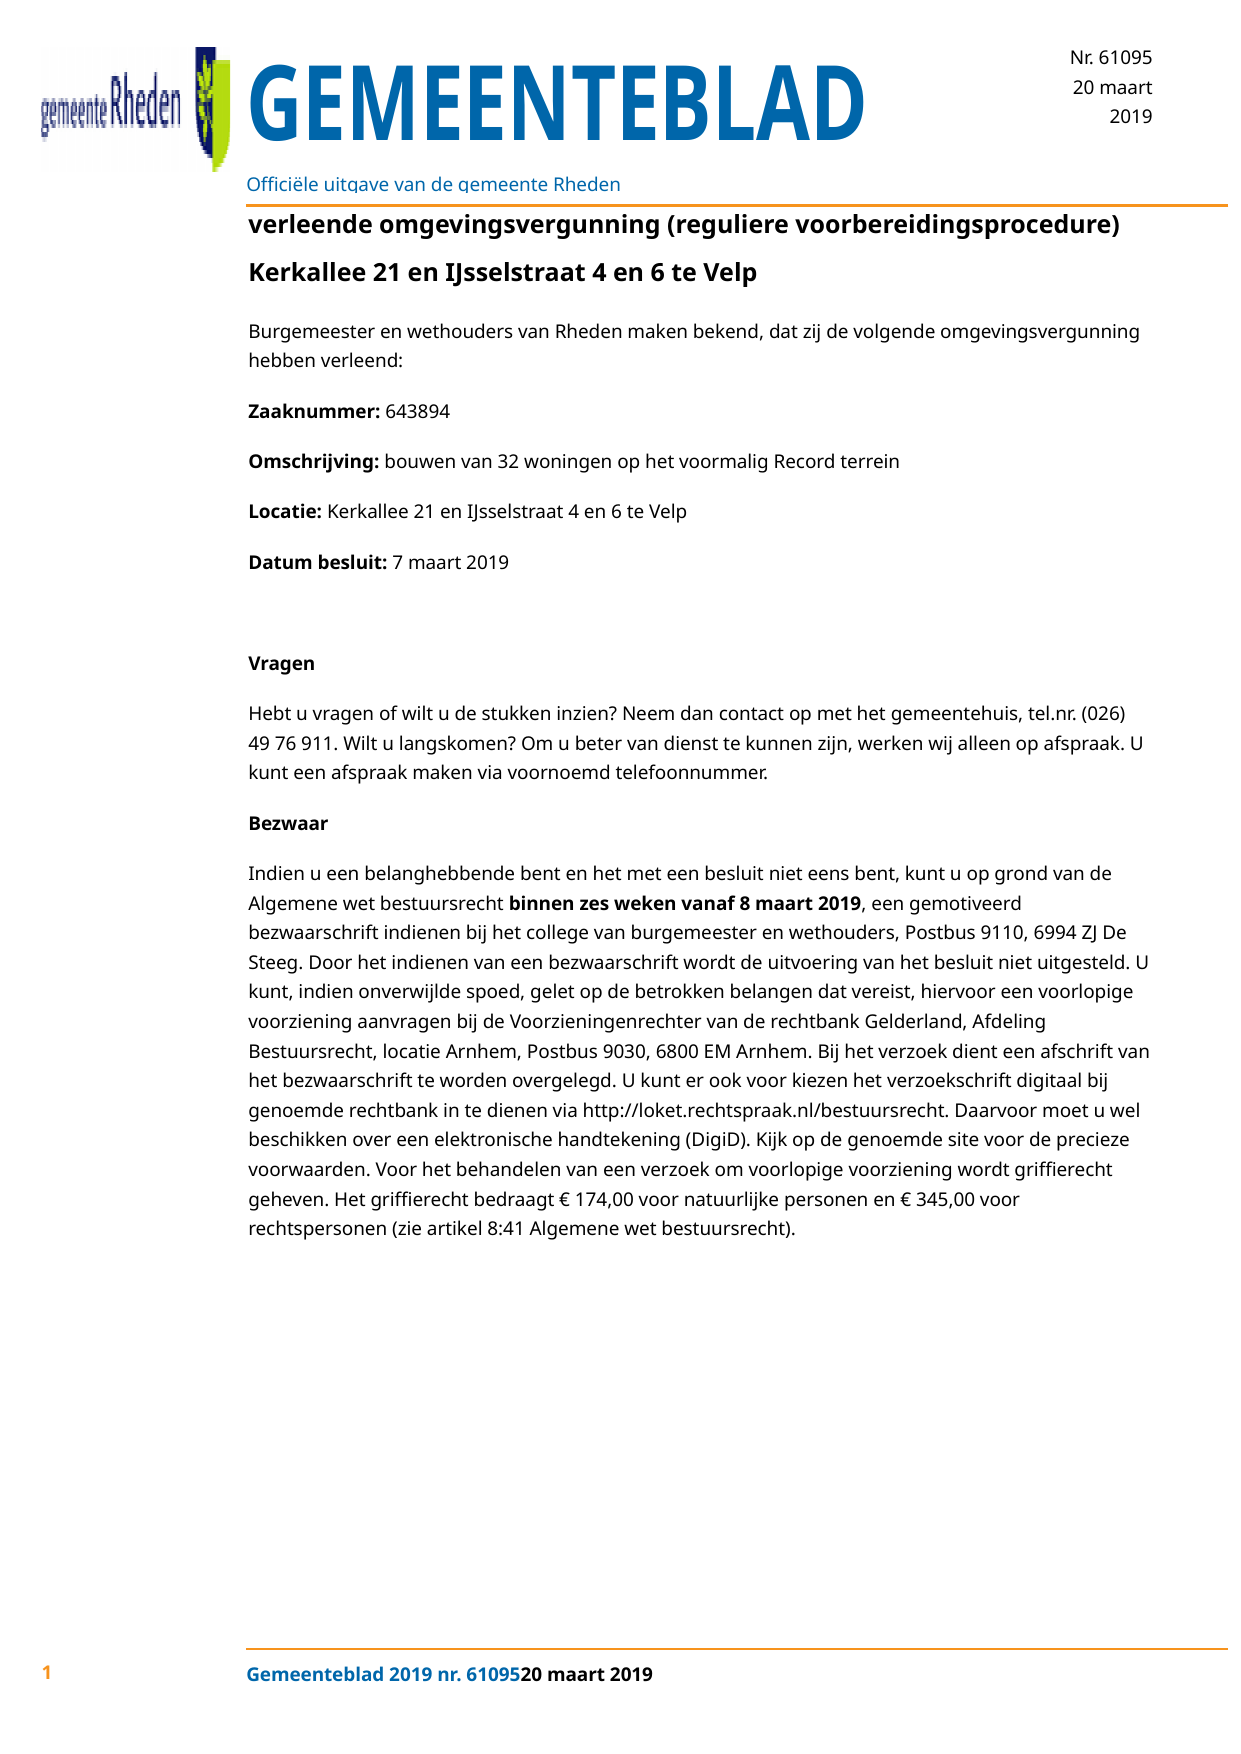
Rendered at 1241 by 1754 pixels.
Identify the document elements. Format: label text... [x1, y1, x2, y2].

text Omschrijving: bouwen van 32 woningen op het voormalig Record terrein [248, 448, 1152, 474]
text Zaaknummer: 643894 [248, 398, 1152, 424]
text Hebt u vragen of wilt u de stukken inzien? Neem dan contact op met het gemeentehuis, tel.nr. (026) 49 76 911. Wilt u langskomen? Om u beter van dienst te kunnen zijn, werken wij alleen op afspraak. U kunt een afspraak maken via voornoemd telefoonnummer. [248, 700, 1152, 785]
picture [41, 47, 231, 172]
text Indien u een belanghebbende bent en het met een besluit niet eens bent, kunt u op grond van de Algemene wet bestuursrecht binnen zes weken vanaf 8 maart 2019, een gemotiveerd bezwaarschrift indienen bij het college van burgemeester en wethouders, Postbus 9110, 6994 ZJ De Steeg. Door het indienen van een bezwaarschrift wordt de uitvoering van het besluit niet uitgesteld. U kunt, indien onverwijlde spoed, gelet op de betrokken belangen dat vereist, hiervoor een voorlopige voorziening aanvragen bij de Voorzieningenrechter van de rechtbank Gelderland, Afdeling Bestuursrecht, locatie Arnhem, Postbus 9030, 6800 EM Arnhem. Bij het verzoek dient een afschrift van het bezwaarschrift te worden overgelegd. U kunt er ook voor kiezen het verzoekschrift digitaal bij genoemde rechtbank in te dienen via http://loket.rechtspraak.nl/bestuursrecht. Daarvoor moet u wel beschikken over een elektronische handtekening (DigiD). Kijk op de genoemde site voor de precieze voorwaarden. Voor het behandelen van een verzoek om voorlopige voorziening wordt griffierecht geheven. Het griffierecht bedraagt € 174,00 voor natuurlijke personen en € 345,00 voor rechtspersonen (zie artikel 8:41 Algemene wet bestuursrecht). [248, 860, 1152, 1241]
text Bezwaar [248, 810, 1152, 836]
text Vragen [248, 650, 1152, 676]
text Burgemeester en wethouders van Rheden maken bekend, dat zij de volgende omgevingsvergunning hebben verleend: [248, 318, 1152, 373]
text Datum besluit: 7 maart 2019 [248, 549, 1152, 575]
text Locatie: Kerkallee 21 en IJsselstraat 4 en 6 te Velp [248, 499, 1152, 524]
text verleende omgevingsvergunning (reguliere voorbereidingsprocedure) Kerkallee 21 en IJsselstraat 4 en 6 te Velp [248, 207, 1152, 288]
